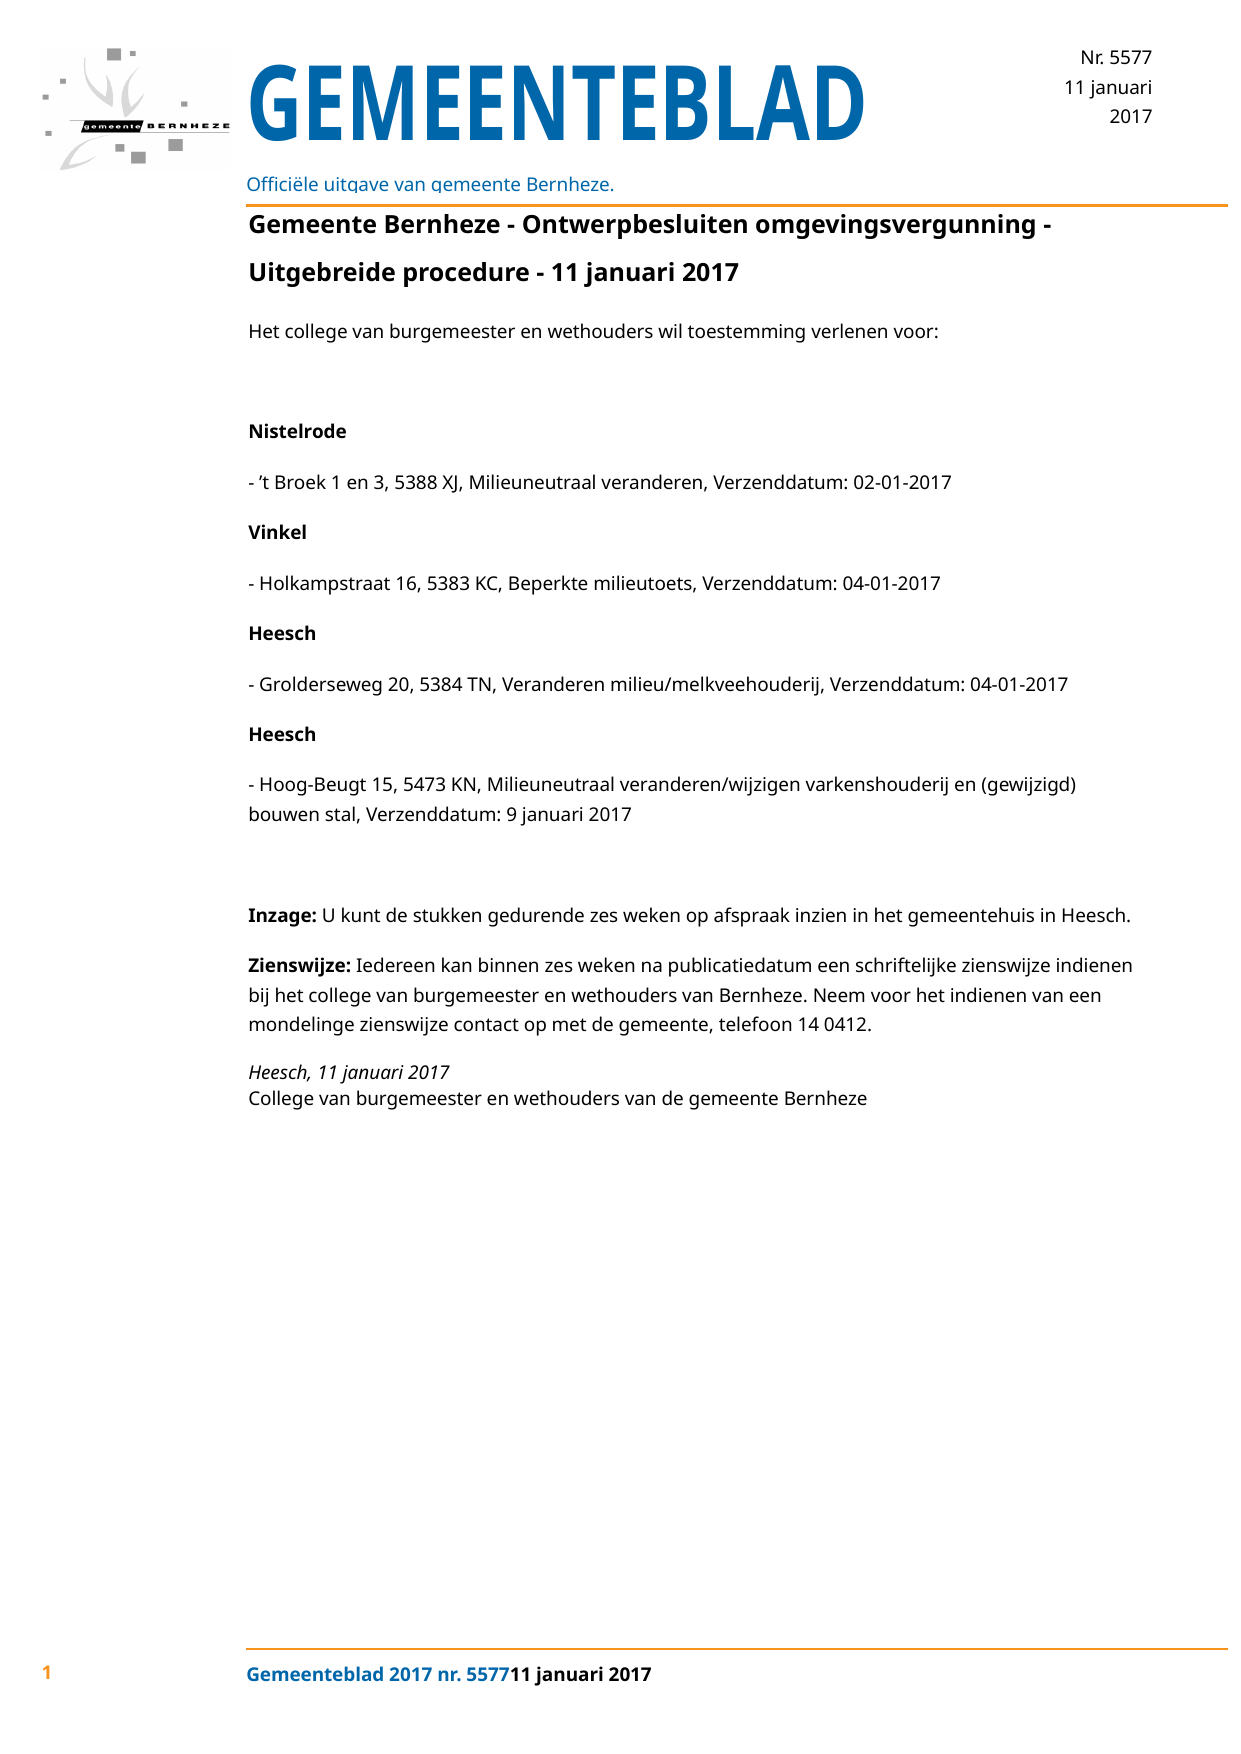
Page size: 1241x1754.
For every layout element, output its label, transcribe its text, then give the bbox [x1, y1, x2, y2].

text College van burgemeester en wethouders van de gemeente Bernheze [248, 1085, 1152, 1111]
text Heesch [248, 721, 1152, 747]
text Vinkel [248, 519, 1152, 545]
text Nistelrode [248, 419, 1152, 444]
text Zienswijze: Iedereen kan binnen zes weken na publicatiedatum een schriftelijke zienswijze indienen bij het college van burgemeester en wethouders van Bernheze. Neem voor het indienen van een mondelinge zienswijze contact op met de gemeente, telefoon 14 0412. [248, 952, 1152, 1037]
picture [41, 47, 231, 172]
text Inzage: U kunt de stukken gedurende zes weken op afspraak inzien in het gemeentehuis in Heesch. [248, 902, 1152, 928]
text - Grolderseweg 20, 5384 TN, Veranderen milieu/melkveehouderij, Verzenddatum: 04-01-2017 [248, 671, 1152, 697]
text Het college van burgemeester en wethouders wil toestemming verlenen voor: [248, 318, 1152, 344]
text Heesch [248, 620, 1152, 646]
text - Hoog-Beugt 15, 5473 KN, Milieuneutraal veranderen/wijzigen varkenshouderij en (gewijzigd) bouwen stal, Verzenddatum: 9 januari 2017 [248, 772, 1152, 827]
text - ’t Broek 1 en 3, 5388 XJ, Milieuneutraal veranderen, Verzenddatum: 02-01-2017 [248, 469, 1152, 495]
text Heesch, 11 januari 2017 [248, 1059, 1152, 1085]
text Gemeente Bernheze - Ontwerpbesluiten omgevingsvergunning - Uitgebreide procedure - 11 januari 2017 [248, 207, 1152, 288]
text - Holkampstraat 16, 5383 KC, Beperkte milieutoets, Verzenddatum: 04-01-2017 [248, 570, 1152, 596]
